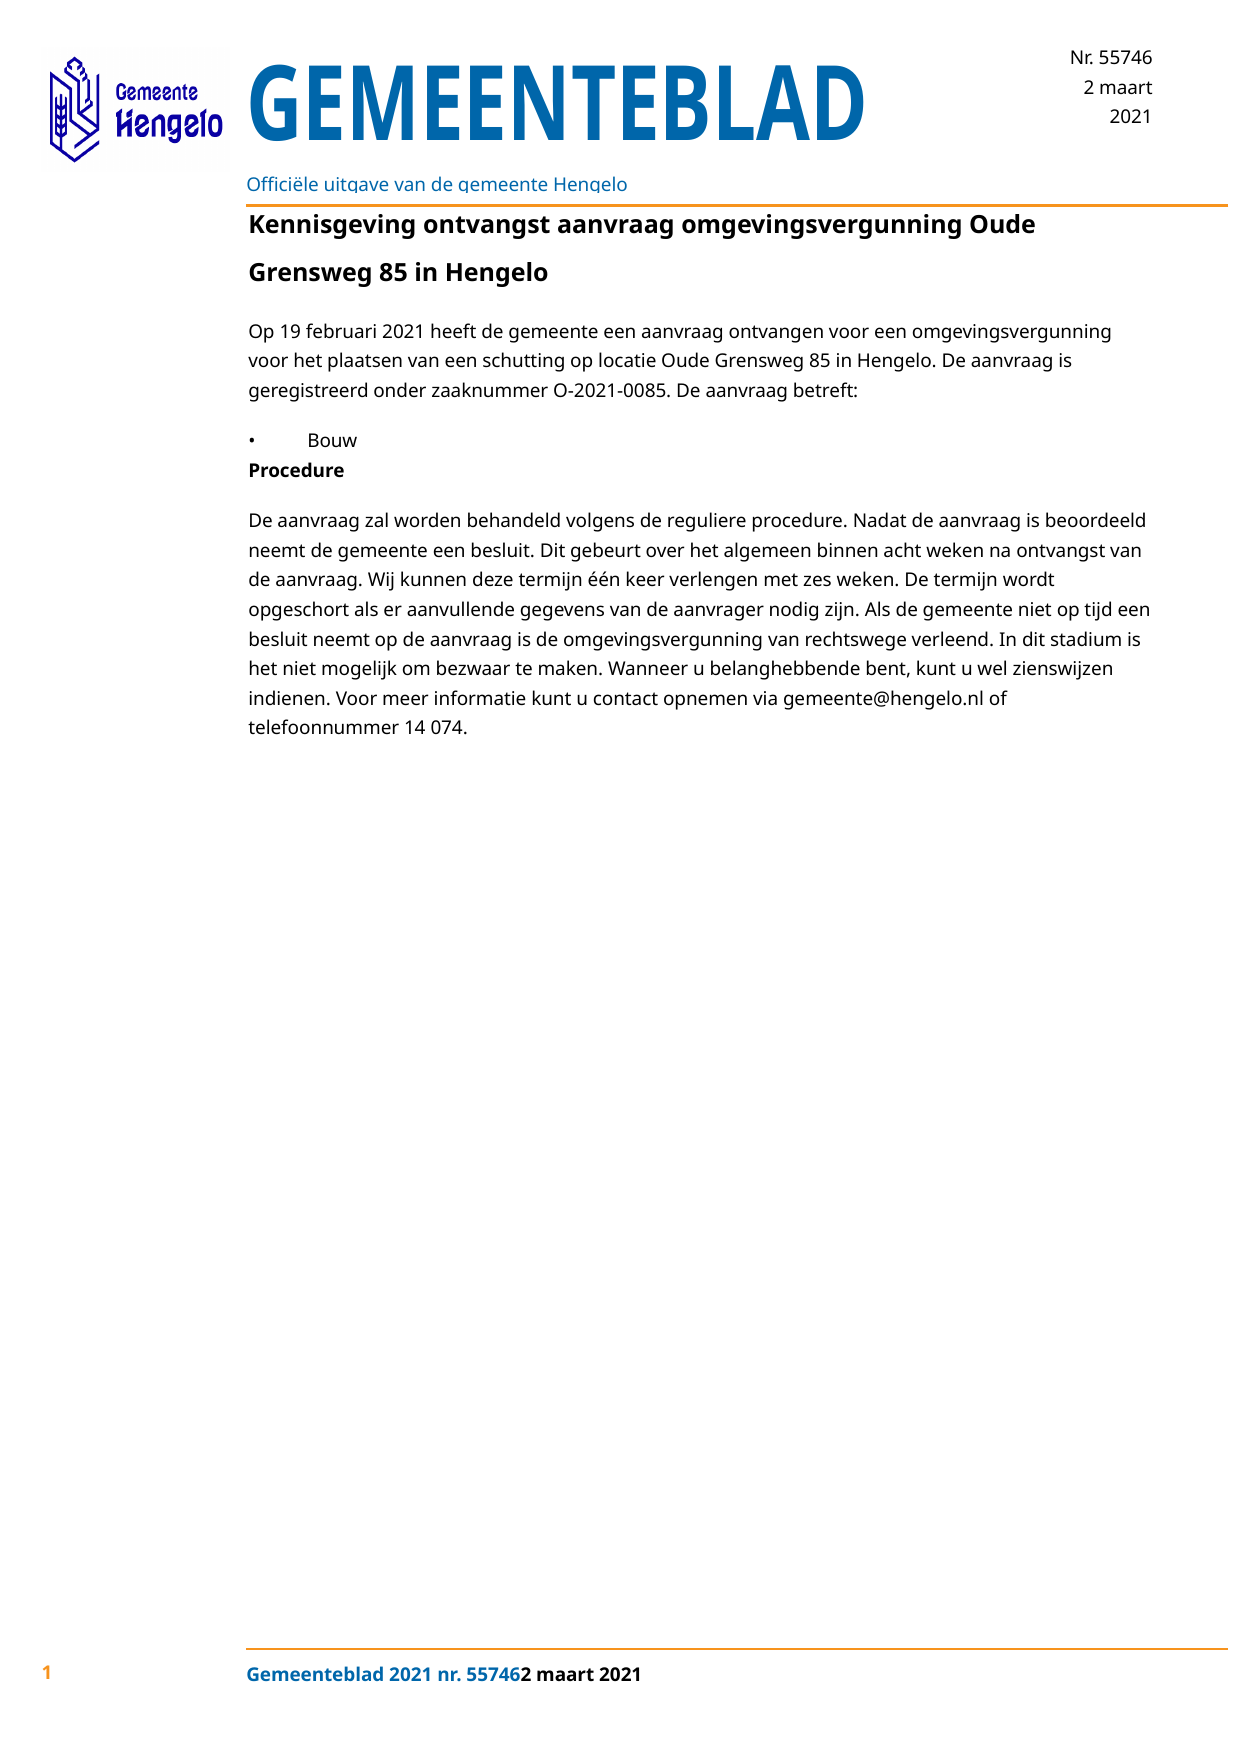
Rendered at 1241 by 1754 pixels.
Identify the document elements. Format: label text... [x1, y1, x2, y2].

picture [41, 47, 231, 172]
text Op 19 februari 2021 heeft de gemeente een aanvraag ontvangen voor een omgevingsvergunning voor het plaatsen van een schutting op locatie Oude Grensweg 85 in Hengelo. De aanvraag is geregistreerd onder zaaknummer O-2021-0085. De aanvraag betreft: [248, 318, 1152, 403]
text Kennisgeving ontvangst aanvraag omgevingsvergunning Oude Grensweg 85 in Hengelo [248, 207, 1152, 288]
text De aanvraag zal worden behandeld volgens de reguliere procedure. Nadat de aanvraag is beoordeeld neemt de gemeente een besluit. Dit gebeurt over het algemeen binnen acht weken na ontvangst van de aanvraag. Wij kunnen deze termijn één keer verlengen met zes weken. De termijn wordt opgeschort als er aanvullende gegevens van de aanvrager nodig zijn. Als de gemeente niet op tijd een besluit neemt op de aanvraag is de omgevingsvergunning van rechtswege verleend. In dit stadium is het niet mogelijk om bezwaar te maken. Wanneer u belanghebbende bent, kunt u wel zienswijzen indienen. Voor meer informatie kunt u contact opnemen via gemeente@hengelo.nl of telefoonnummer 14 074. [248, 507, 1152, 740]
text Procedure [248, 457, 1152, 483]
list Bouw [248, 427, 1152, 453]
